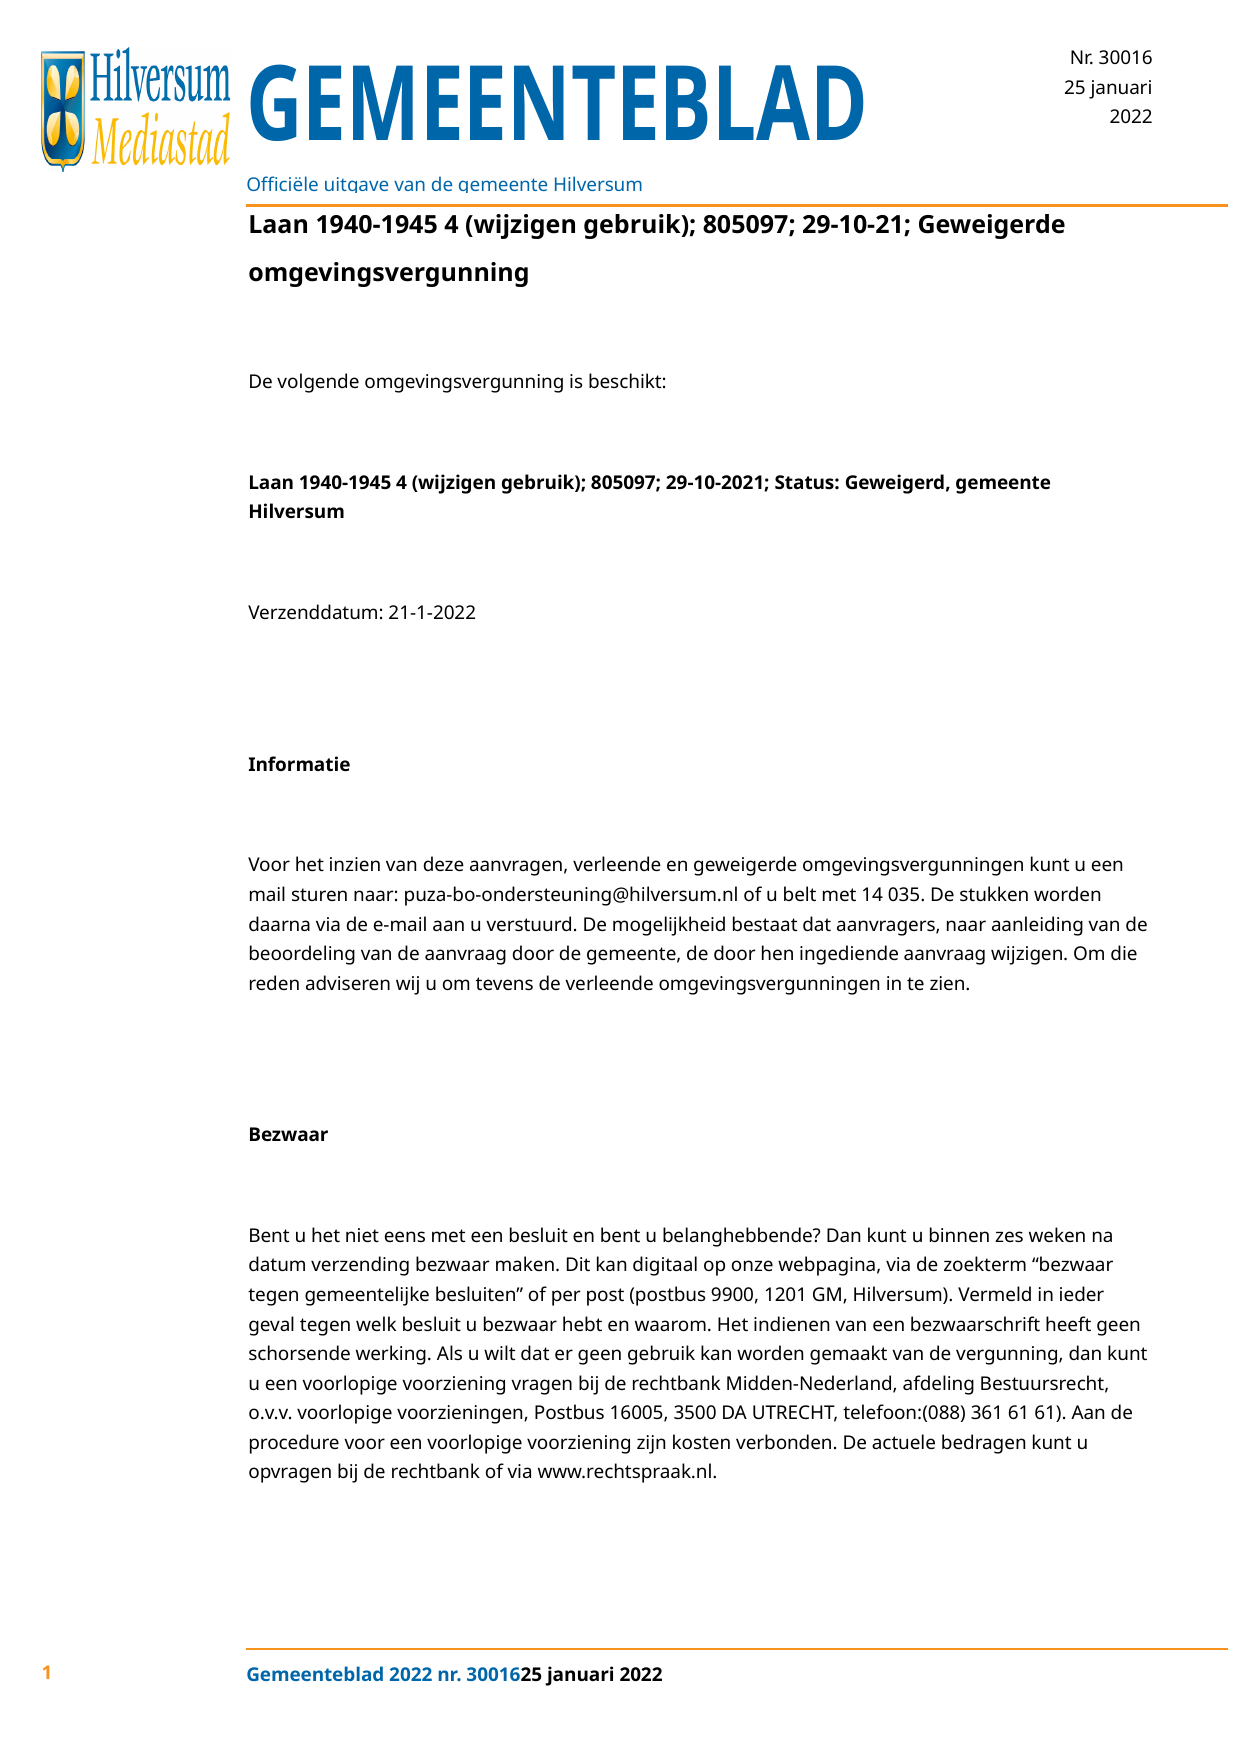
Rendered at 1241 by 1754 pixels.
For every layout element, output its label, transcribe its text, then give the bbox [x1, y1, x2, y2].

text De volgende omgevingsvergunning is beschikt: [248, 368, 1152, 394]
text Laan 1940-1945 4 (wijzigen gebruik); 805097; 29-10-2021; Status: Geweigerd, gemeente Hilversum [248, 469, 1152, 524]
text Informatie [248, 751, 1152, 777]
picture [41, 47, 231, 172]
text Bezwaar [248, 1121, 1152, 1147]
text Voor het inzien van deze aanvragen, verleende en geweigerde omgevingsvergunningen kunt u een mail sturen naar: puza-bo-ondersteuning@hilversum.nl of u belt met 14 035. De stukken worden daarna via de e-mail aan u verstuurd. De mogelijkheid bestaat dat aanvragers, naar aanleiding van de beoordeling van de aanvraag door de gemeente, de door hen ingediende aanvraag wijzigen. Om die reden adviseren wij u om tevens de verleende omgevingsvergunningen in te zien. [248, 852, 1152, 996]
text Bent u het niet eens met een besluit en bent u belanghebbende? Dan kunt u binnen zes weken na datum verzending bezwaar maken. Dit kan digitaal op onze webpagina, via de zoekterm “bezwaar tegen gemeentelijke besluiten” of per post (postbus 9900, 1201 GM, Hilversum). Vermeld in ieder geval tegen welk besluit u bezwaar hebt en waarom. Het indienen van een bezwaarschrift heeft geen schorsende werking. Als u wilt dat er geen gebruik kan worden gemaakt van de vergunning, dan kunt u een voorlopige voorziening vragen bij de rechtbank Midden-Nederland, afdeling Bestuursrecht, o.v.v. voorlopige voorzieningen, Postbus 16005, 3500 DA UTRECHT, telefoon:(088) 361 61 61). Aan de procedure voor een voorlopige voorziening zijn kosten verbonden. De actuele bedragen kunt u opvragen bij de rechtbank of via www.rechtspraak.nl. [248, 1222, 1152, 1484]
text Verzenddatum: 21-1-2022 [248, 599, 1152, 625]
text Laan 1940-1945 4 (wijzigen gebruik); 805097; 29-10-21; Geweigerde omgevingsvergunning [248, 207, 1152, 288]
